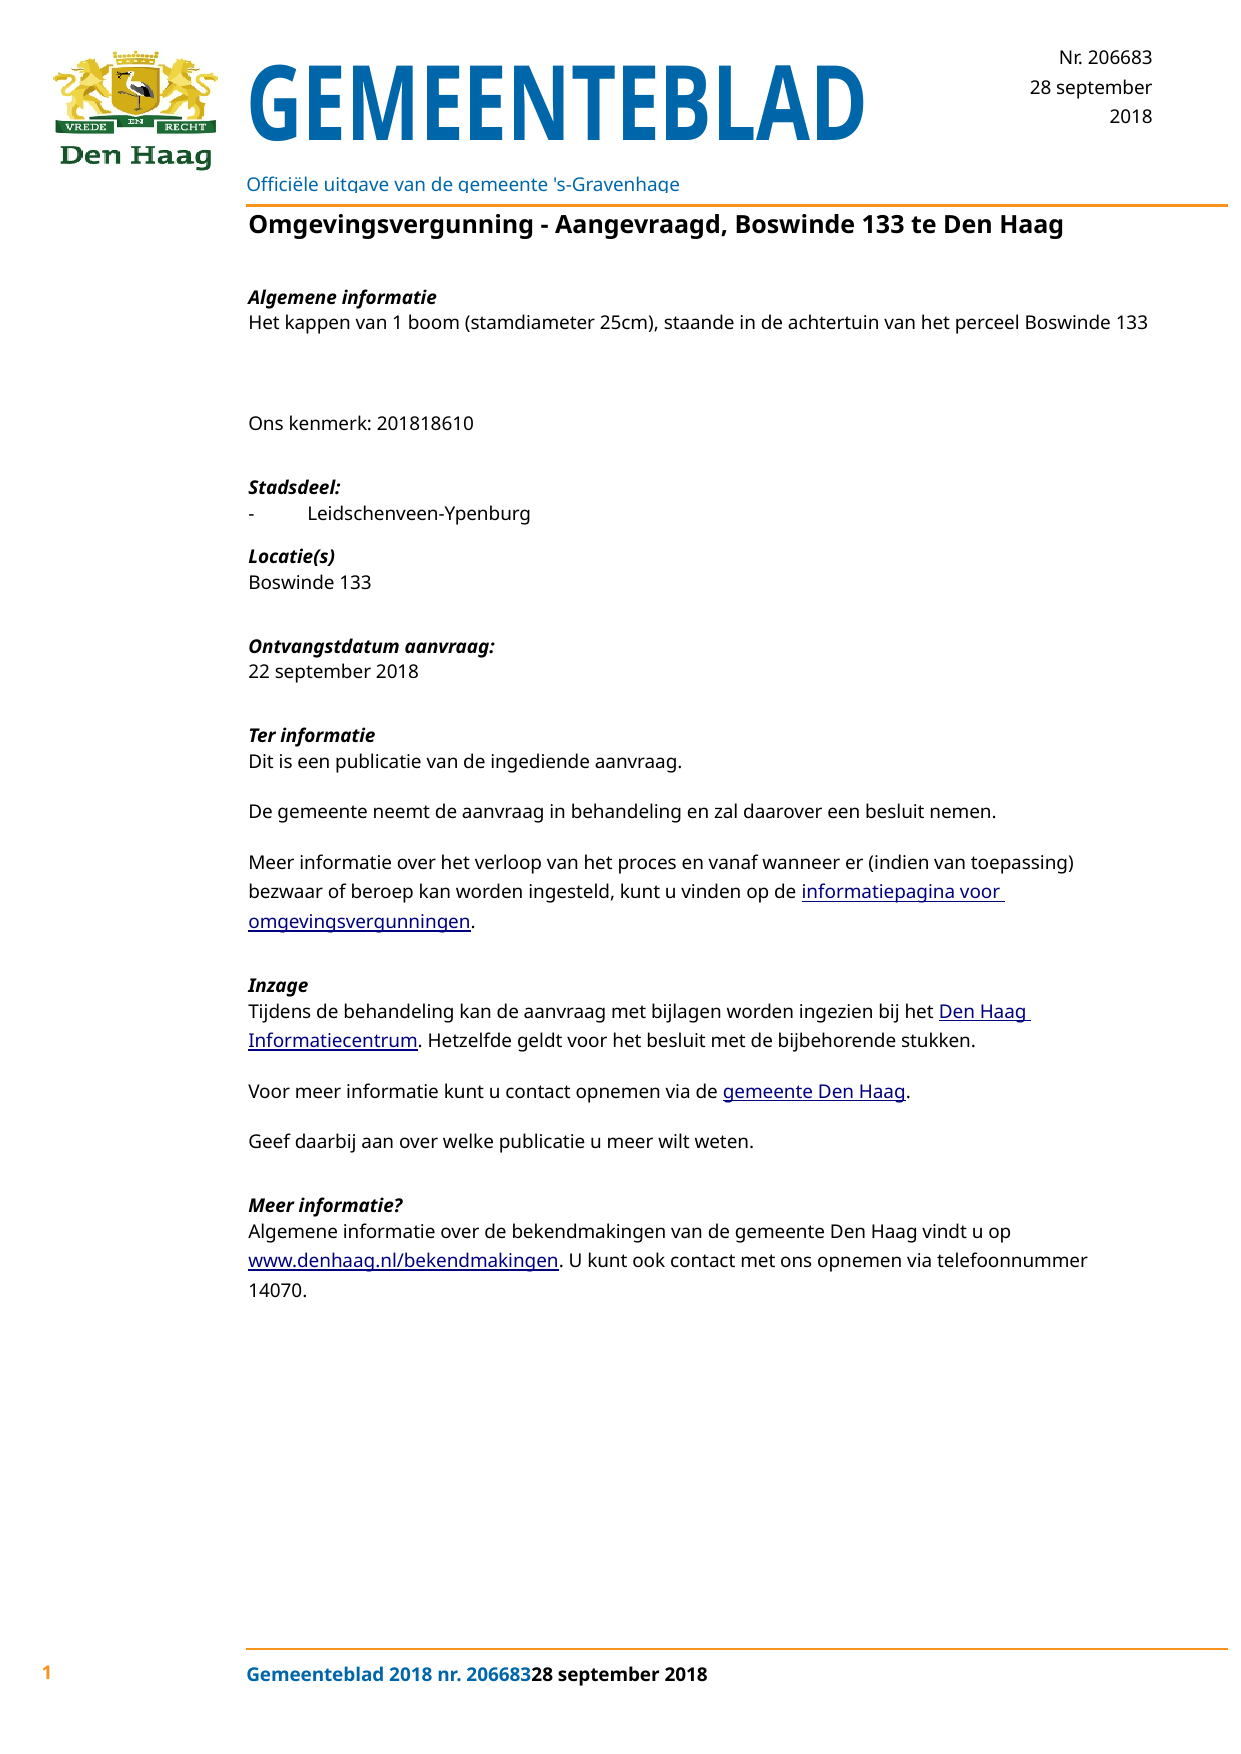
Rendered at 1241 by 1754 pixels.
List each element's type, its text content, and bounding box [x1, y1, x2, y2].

text Locatie(s) [248, 543, 1152, 569]
text Algemene informatie [248, 284, 1152, 309]
text Stadsdeel: [248, 474, 1152, 500]
list Leidschenveen-Ypenburg [248, 500, 1152, 526]
text Algemene informatie over de bekendmakingen van de gemeente Den Haag vindt u op www.denhaag.nl/bekendmakingen. U kunt ook contact met ons opnemen via telefoonnummer 14070. [248, 1218, 1152, 1303]
text Voor meer informatie kunt u contact opnemen via de gemeente Den Haag. [248, 1078, 1152, 1104]
text Inzage [248, 972, 1152, 998]
text Het kappen van 1 boom (stamdiameter 25cm), staande in de achtertuin van het perceel Boswinde 133 [248, 309, 1152, 335]
text Ter informatie [248, 723, 1152, 748]
text 22 september 2018 [248, 659, 1152, 684]
text Dit is een publicatie van de ingediende aanvraag. [248, 748, 1152, 774]
text Boswinde 133 [248, 569, 1152, 595]
text Geef daarbij aan over welke publicatie u meer wilt weten. [248, 1128, 1152, 1154]
text Tijdens de behandeling kan de aanvraag met bijlagen worden ingezien bij het Den Haag Informatiecentrum. Hetzelfde geldt voor het besluit met de bijbehorende stukken. [248, 998, 1152, 1053]
text Ontvangstdatum aanvraag: [248, 633, 1152, 659]
text Omgevingsvergunning - Aangevraagd, Boswinde 133 te Den Haag [248, 207, 1152, 241]
picture [41, 47, 231, 172]
text De gemeente neemt de aanvraag in behandeling en zal daarover een besluit nemen. [248, 799, 1152, 824]
text Meer informatie? [248, 1192, 1152, 1218]
text Ons kenmerk: 201818610 [248, 410, 1152, 436]
text Meer informatie over het verloop van het proces en vanaf wanneer er (indien van toepassing) bezwaar of beroep kan worden ingesteld, kunt u vinden op de informatiepagina voor omgevingsvergunningen. [248, 849, 1152, 934]
